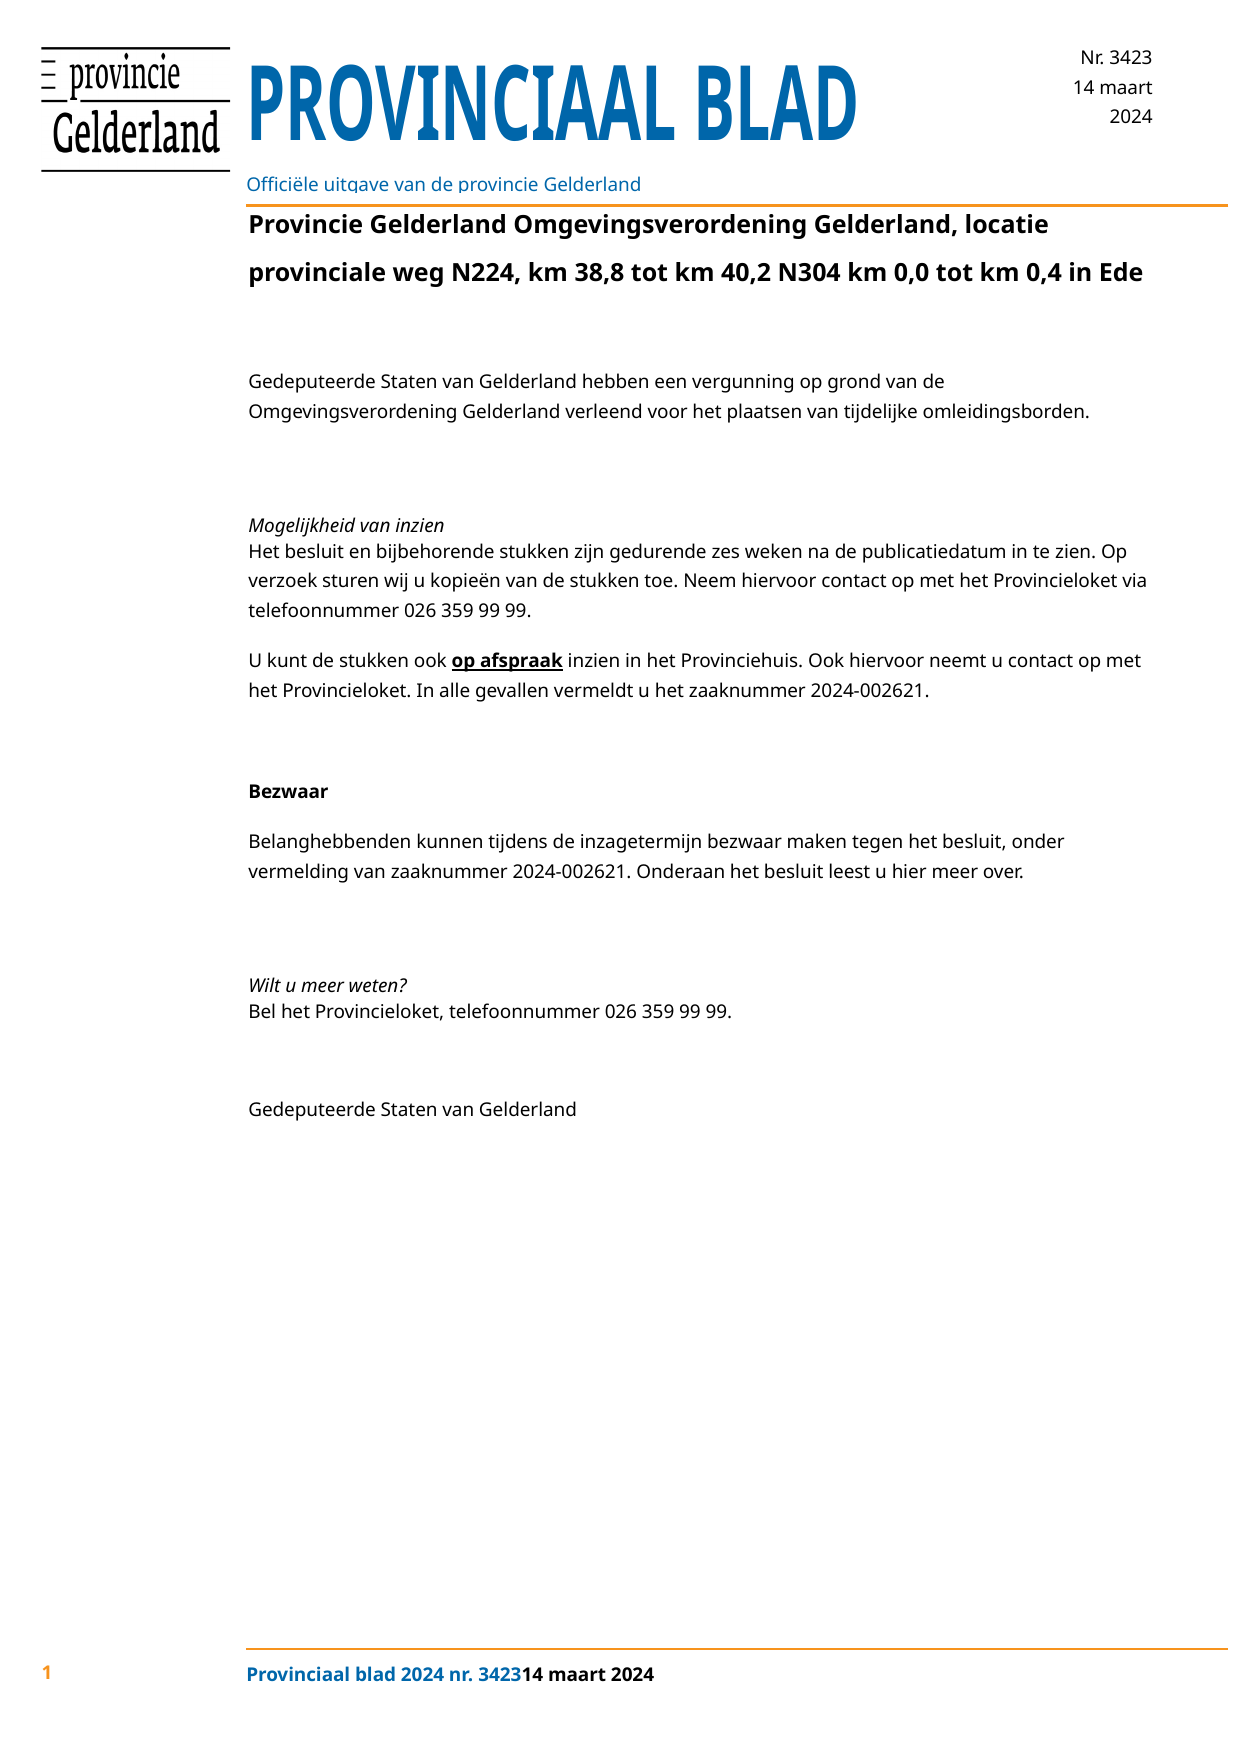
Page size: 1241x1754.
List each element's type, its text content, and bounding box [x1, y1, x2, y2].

text Mogelijkheid van inzien [248, 512, 1152, 538]
text Gedeputeerde Staten van Gelderland [248, 1096, 1152, 1122]
text Gedeputeerde Staten van Gelderland hebben een vergunning op grond van de Omgevingsverordening Gelderland verleend voor het plaatsen van tijdelijke omleidingsborden. [248, 368, 1152, 424]
text Bezwaar [248, 778, 1152, 804]
text Het besluit en bijbehorende stukken zijn gedurende zes weken na de publicatiedatum in te zien. Op verzoek sturen wij u kopieën van de stukken toe. Neem hiervoor contact op met het Provincieloket via telefoonnummer 026 359 99 99. [248, 538, 1152, 623]
text Wilt u meer weten? [248, 972, 1152, 998]
text Bel het Provincieloket, telefoonnummer 026 359 99 99. [248, 998, 1152, 1024]
picture [41, 47, 231, 172]
text U kunt de stukken ook op afspraak inzien in het Provinciehuis. Ook hiervoor neemt u contact op met het Provincieloket. In alle gevallen vermeldt u het zaaknummer 2024-002621. [248, 648, 1152, 703]
text Provincie Gelderland Omgevingsverordening Gelderland, locatie provinciale weg N224, km 38,8 tot km 40,2 N304 km 0,0 tot km 0,4 in Ede [248, 207, 1152, 288]
text Belanghebbenden kunnen tijdens de inzagetermijn bezwaar maken tegen het besluit, onder vermelding van zaaknummer 2024-002621. Onderaan het besluit leest u hier meer over. [248, 828, 1152, 884]
